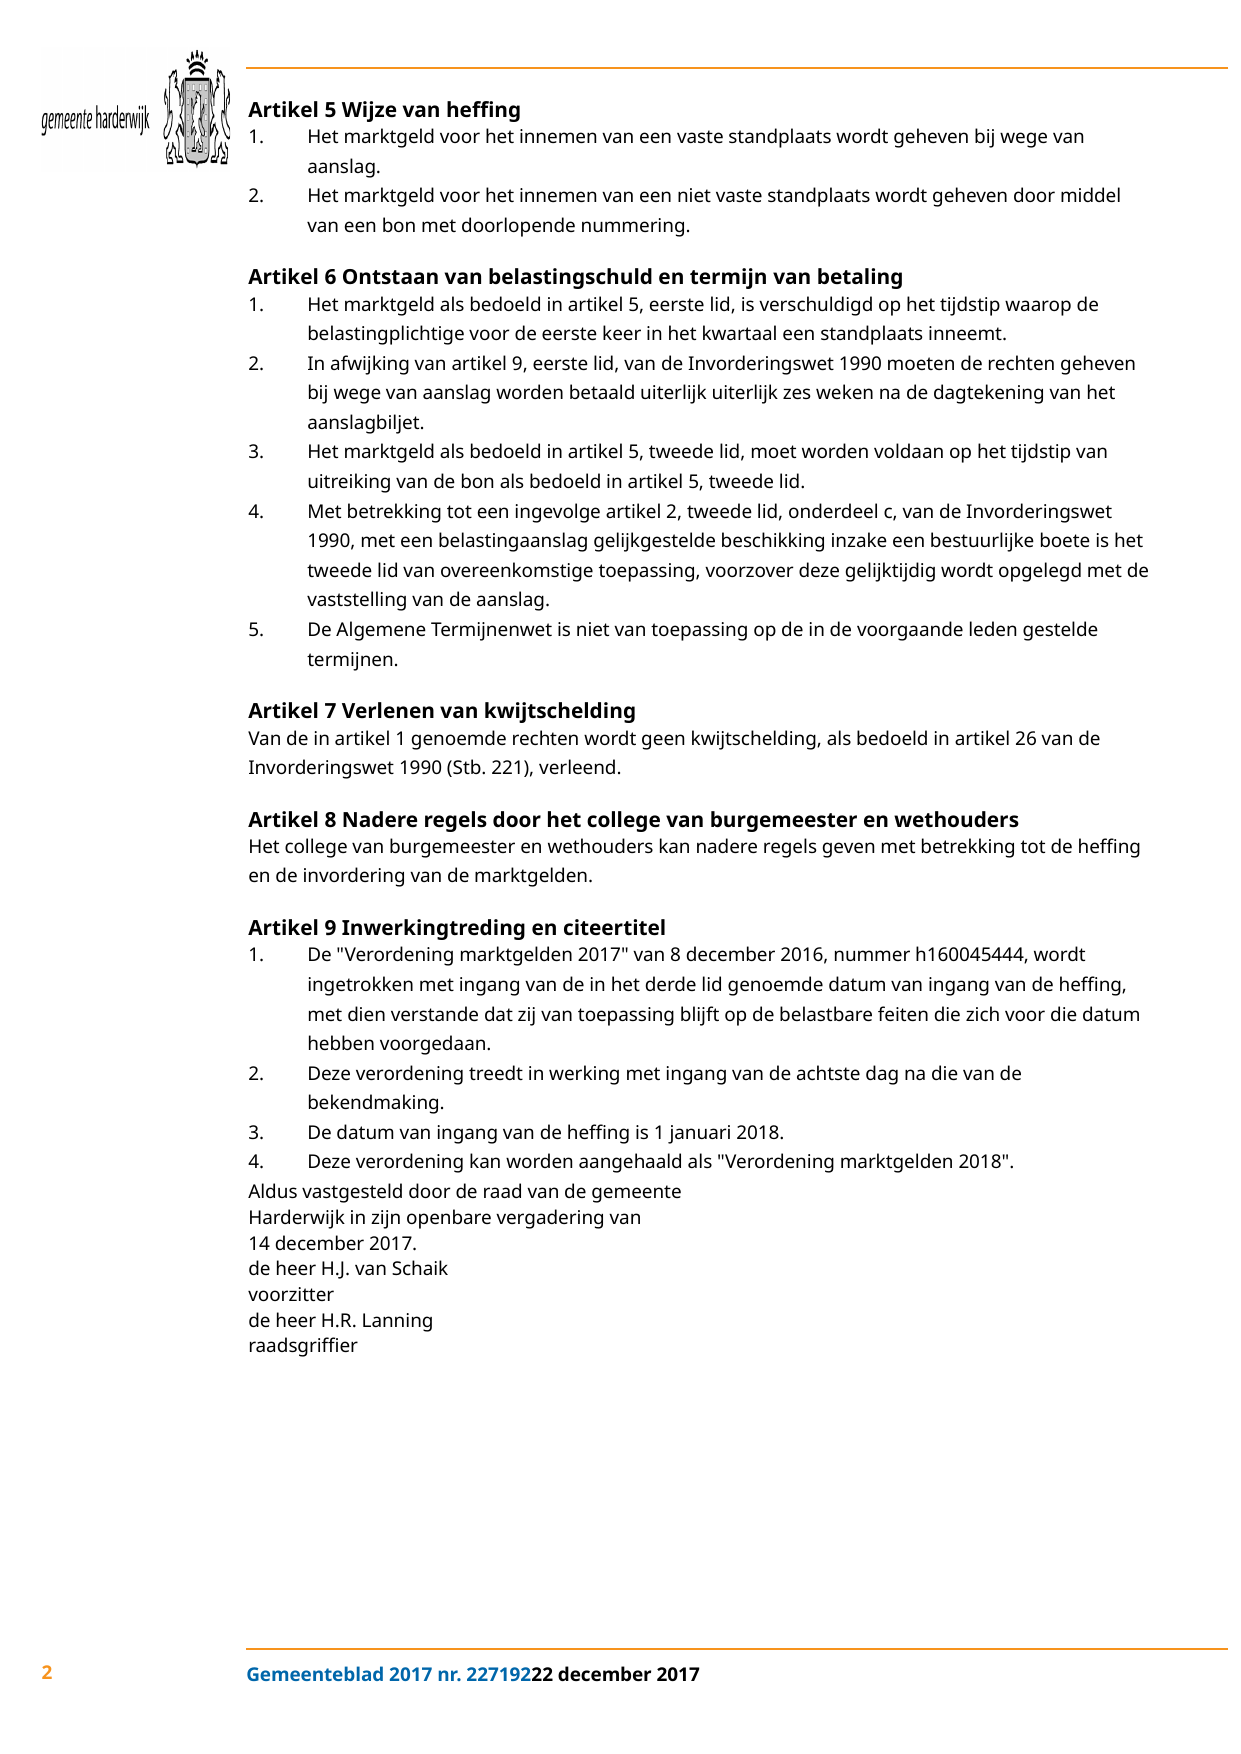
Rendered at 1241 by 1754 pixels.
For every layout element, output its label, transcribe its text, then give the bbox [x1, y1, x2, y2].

text de heer H.J. van Schaik [248, 1255, 1152, 1281]
text Artikel 6 Ontstaan van belastingschuld en termijn van betaling [248, 262, 1152, 291]
list Deze verordening treedt in werking met ingang van de achtste dag na die van de bekendmaking. [248, 1060, 1152, 1115]
list Het marktgeld als bedoeld in artikel 5, eerste lid, is verschuldigd op het tijdstip waarop de belastingplichtige voor de eerste keer in het kwartaal een standplaats inneemt. [248, 291, 1152, 346]
list In afwijking van artikel 9, eerste lid, van de Invorderingswet 1990 moeten de rechten geheven bij wege van aanslag worden betaald uiterlijk uiterlijk zes weken na de dagtekening van het aanslagbiljet. [248, 350, 1152, 435]
list De datum van ingang van de heffing is 1 januari 2018. [248, 1119, 1152, 1145]
text voorzitter [248, 1281, 1152, 1307]
list De "Verordening marktgelden 2017" van 8 december 2016, nummer h160045444, wordt ingetrokken met ingang van de in het derde lid genoemde datum van ingang van de heffing, met dien verstande dat zij van toepassing blijft op de belastbare feiten die zich voor die datum hebben voorgedaan. [248, 942, 1152, 1056]
list Het marktgeld voor het innemen van een vaste standplaats wordt geheven bij wege van aanslag. [248, 123, 1152, 178]
text Artikel 9 Inwerkingtreding en citeertitel [248, 913, 1152, 942]
text de heer H.R. Lanning [248, 1307, 1152, 1333]
text Van de in artikel 1 genoemde rechten wordt geen kwijtschelding, als bedoeld in artikel 26 van de Invorderingswet 1990 (Stb. 221), verleend. [248, 725, 1152, 780]
list Deze verordening kan worden aangehaald als "Verordening marktgelden 2018". [248, 1149, 1152, 1174]
text Artikel 8 Nadere regels door het college van burgemeester en wethouders [248, 805, 1152, 833]
text 14 december 2017. [248, 1230, 1152, 1255]
list De Algemene Termijnenwet is niet van toepassing op de in de voorgaande leden gestelde termijnen. [248, 616, 1152, 672]
text Aldus vastgesteld door de raad van de gemeente [248, 1178, 1152, 1204]
list Het marktgeld als bedoeld in artikel 5, tweede lid, moet worden voldaan op het tijdstip van uitreiking van de bon als bedoeld in artikel 5, tweede lid. [248, 439, 1152, 494]
text raadsgriffier [248, 1333, 1152, 1358]
text Artikel 5 Wijze van heffing [248, 95, 1152, 123]
list Het marktgeld voor het innemen van een niet vaste standplaats wordt geheven door middel van een bon met doorlopende nummering. [248, 182, 1152, 238]
text Harderwijk in zijn openbare vergadering van [248, 1204, 1152, 1230]
list Met betrekking tot een ingevolge artikel 2, tweede lid, onderdeel c, van de Invorderingswet 1990, met een belastingaanslag gelijkgestelde beschikking inzake een bestuurlijke boete is het tweede lid van overeenkomstige toepassing, voorzover deze gelijktijdig wordt opgelegd met de vaststelling van de aanslag. [248, 498, 1152, 612]
picture [41, 47, 231, 172]
text Het college van burgemeester en wethouders kan nadere regels geven met betrekking tot de heffing en de invordering van de marktgelden. [248, 833, 1152, 888]
text Artikel 7 Verlenen van kwijtschelding [248, 696, 1152, 725]
